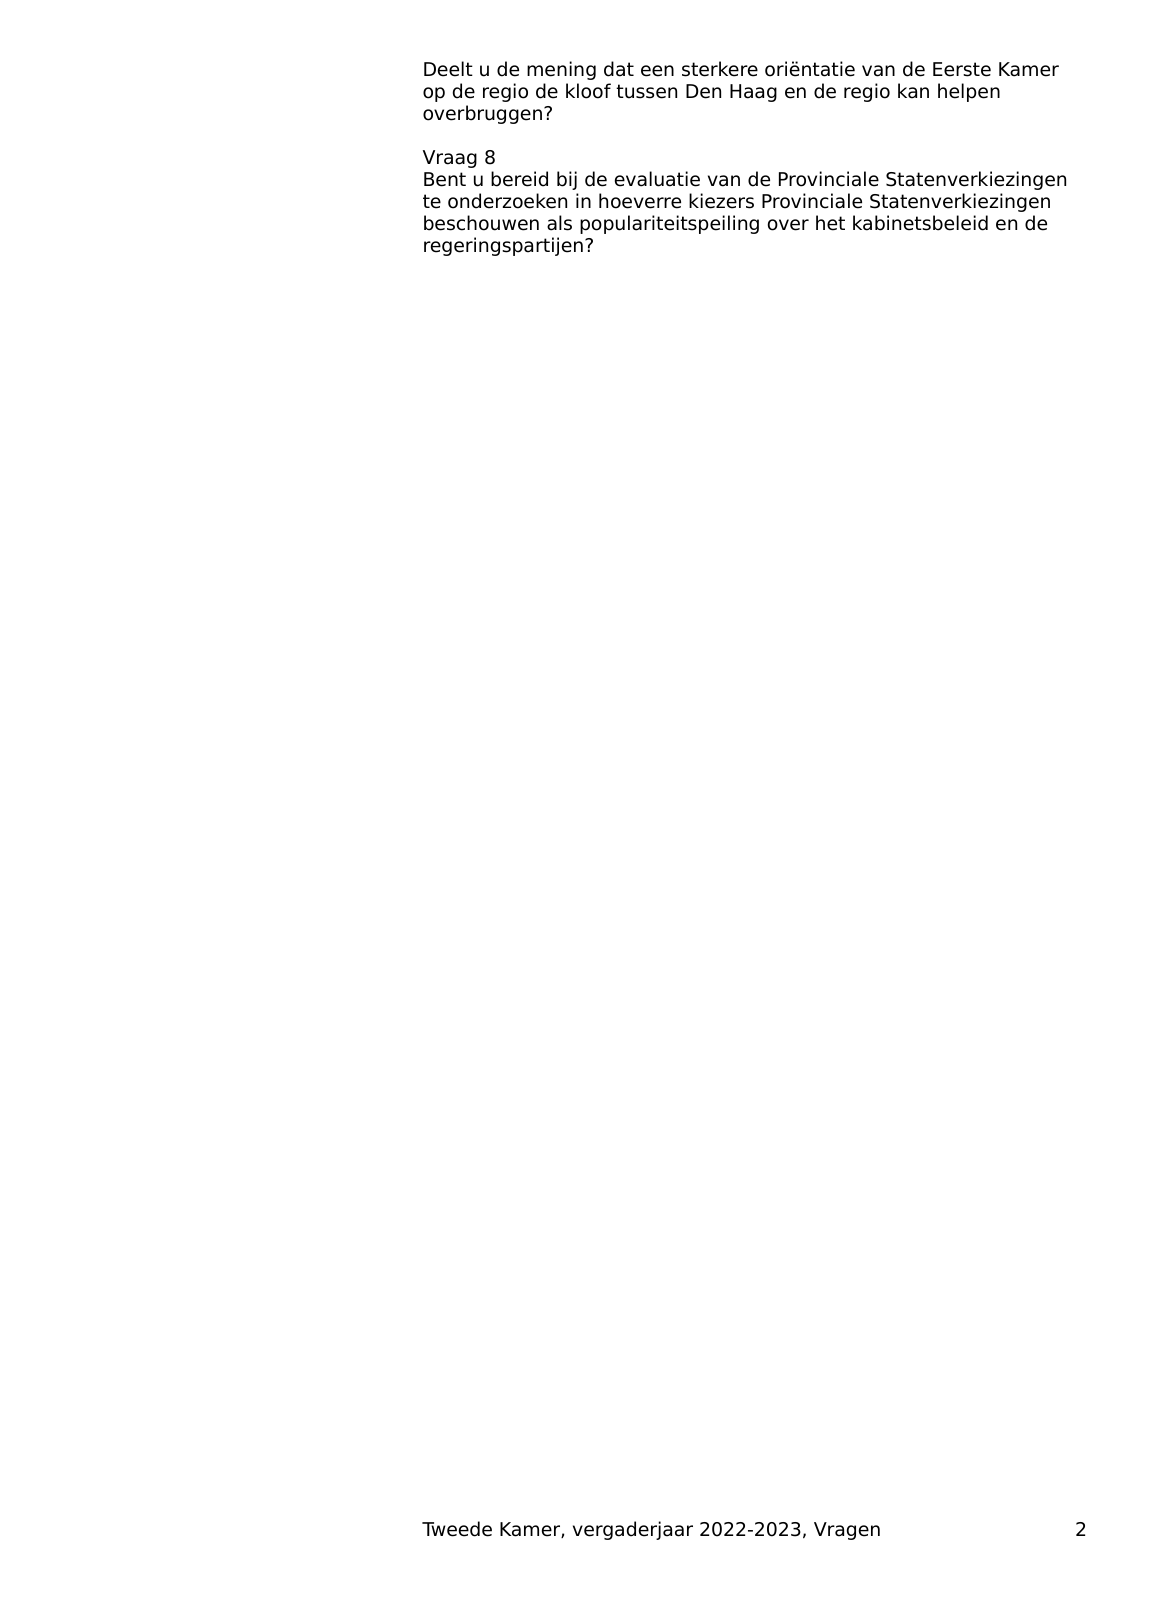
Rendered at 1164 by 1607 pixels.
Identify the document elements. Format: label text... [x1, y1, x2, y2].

text Bent u bereid bij de evaluatie van de Provinciale Statenverkiezingen te onderzoeken in hoeverre kiezers Provinciale Statenverkiezingen beschouwen als populariteitspeiling over het kabinetsbeleid en de regeringspartijen? [422, 169, 1087, 257]
text Vraag 8 [422, 147, 1087, 169]
text Deelt u de mening dat een sterkere oriëntatie van de Eerste Kamer op de regio de kloof tussen Den Haag en de regio kan helpen overbruggen? [422, 59, 1087, 125]
